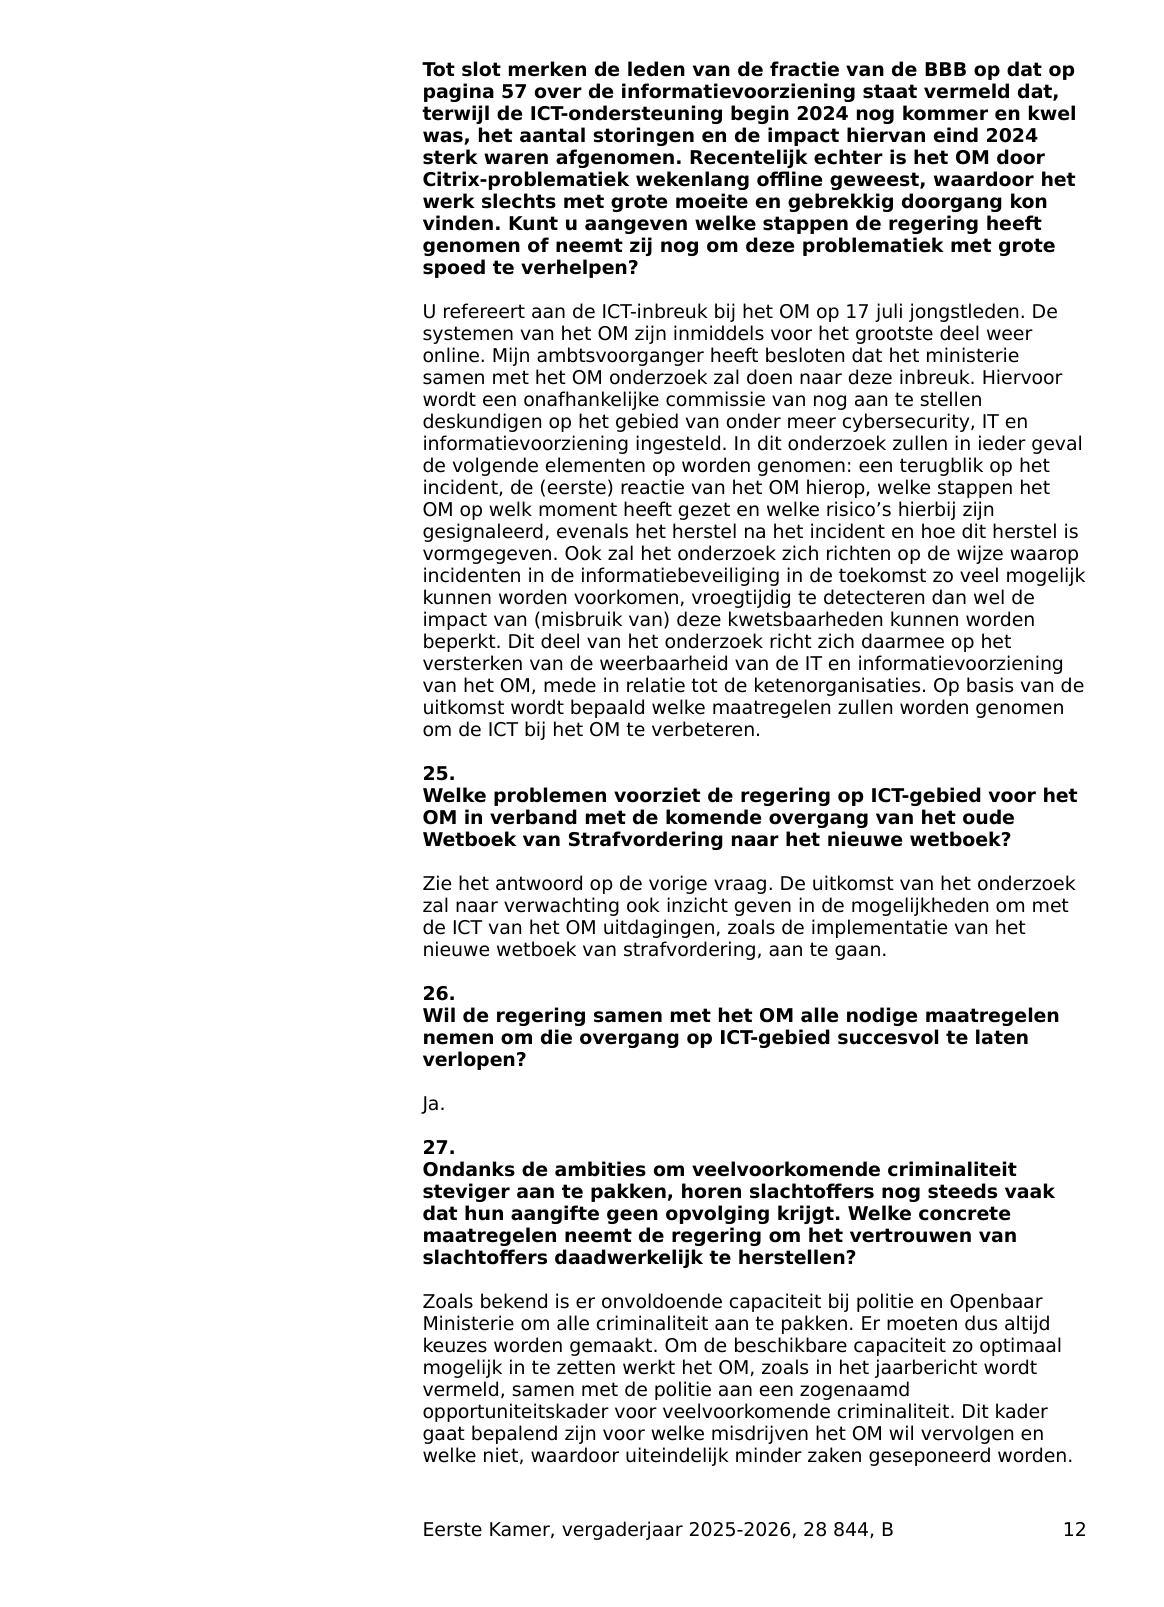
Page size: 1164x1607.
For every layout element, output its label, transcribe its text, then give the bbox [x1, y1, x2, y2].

text Ja. [422, 1093, 1087, 1115]
text Zoals bekend is er onvoldoende capaciteit bij politie en Openbaar Ministerie om alle criminaliteit aan te pakken. Er moeten dus altijd keuzes worden gemaakt. Om de beschikbare capaciteit zo optimaal mogelijk in te zetten werkt het OM, zoals in het jaarbericht wordt vermeld, samen met de politie aan een zogenaamd opportuniteitskader voor veelvoorkomende criminaliteit. Dit kader gaat bepalend zijn voor welke misdrijven het OM wil vervolgen en welke niet, waardoor uiteindelijk minder zaken geseponeerd worden. [422, 1291, 1087, 1467]
text 25. [422, 763, 1087, 785]
text 26. [422, 983, 1087, 1005]
text Welke problemen voorziet de regering op ICT-gebied voor het OM in verband met de komende overgang van het oude Wetboek van Strafvordering naar het nieuwe wetboek? [422, 785, 1087, 851]
text U refereert aan de ICT-inbreuk bij het OM op 17 juli jongstleden. De systemen van het OM zijn inmiddels voor het grootste deel weer online. Mijn ambtsvoorganger heeft besloten dat het ministerie samen met het OM onderzoek zal doen naar deze inbreuk. Hiervoor wordt een onafhankelijke commissie van nog aan te stellen deskundigen op het gebied van onder meer cybersecurity, IT en informatievoorziening ingesteld. In dit onderzoek zullen in ieder geval de volgende elementen op worden genomen: een terugblik op het incident, de (eerste) reactie van het OM hierop, welke stappen het OM op welk moment heeft gezet en welke risico’s hierbij zijn gesignaleerd, evenals het herstel na het incident en hoe dit herstel is vormgegeven. Ook zal het onderzoek zich richten op de wijze waarop incidenten in de informatiebeveiliging in de toekomst zo veel mogelijk kunnen worden voorkomen, vroegtijdig te detecteren dan wel de impact van (misbruik van) deze kwetsbaarheden kunnen worden beperkt. Dit deel van het onderzoek richt zich daarmee op het versterken van de weerbaarheid van de IT en informatievoorziening van het OM, mede in relatie tot de ketenorganisaties. Op basis van de uitkomst wordt bepaald welke maatregelen zullen worden genomen om de ICT bij het OM te verbeteren. [422, 301, 1087, 741]
text 27. [422, 1137, 1087, 1159]
text Tot slot merken de leden van de fractie van de BBB op dat op pagina 57 over de informatievoorziening staat vermeld dat, terwijl de ICT-ondersteuning begin 2024 nog kommer en kwel was, het aantal storingen en de impact hiervan eind 2024 sterk waren afgenomen. Recentelijk echter is het OM door Citrix-problematiek wekenlang offline geweest, waardoor het werk slechts met grote moeite en gebrekkig doorgang kon vinden. Kunt u aangeven welke stappen de regering heeft genomen of neemt zij nog om deze problematiek met grote spoed te verhelpen? [422, 59, 1087, 279]
text Wil de regering samen met het OM alle nodige maatregelen nemen om die overgang op ICT-gebied succesvol te laten verlopen? [422, 1005, 1087, 1071]
text Ondanks de ambities om veelvoorkomende criminaliteit steviger aan te pakken, horen slachtoffers nog steeds vaak dat hun aangifte geen opvolging krijgt. Welke concrete maatregelen neemt de regering om het vertrouwen van slachtoffers daadwerkelijk te herstellen? [422, 1159, 1087, 1269]
text Zie het antwoord op de vorige vraag. De uitkomst van het onderzoek zal naar verwachting ook inzicht geven in de mogelijkheden om met de ICT van het OM uitdagingen, zoals de implementatie van het nieuwe wetboek van strafvordering, aan te gaan. [422, 873, 1087, 961]
